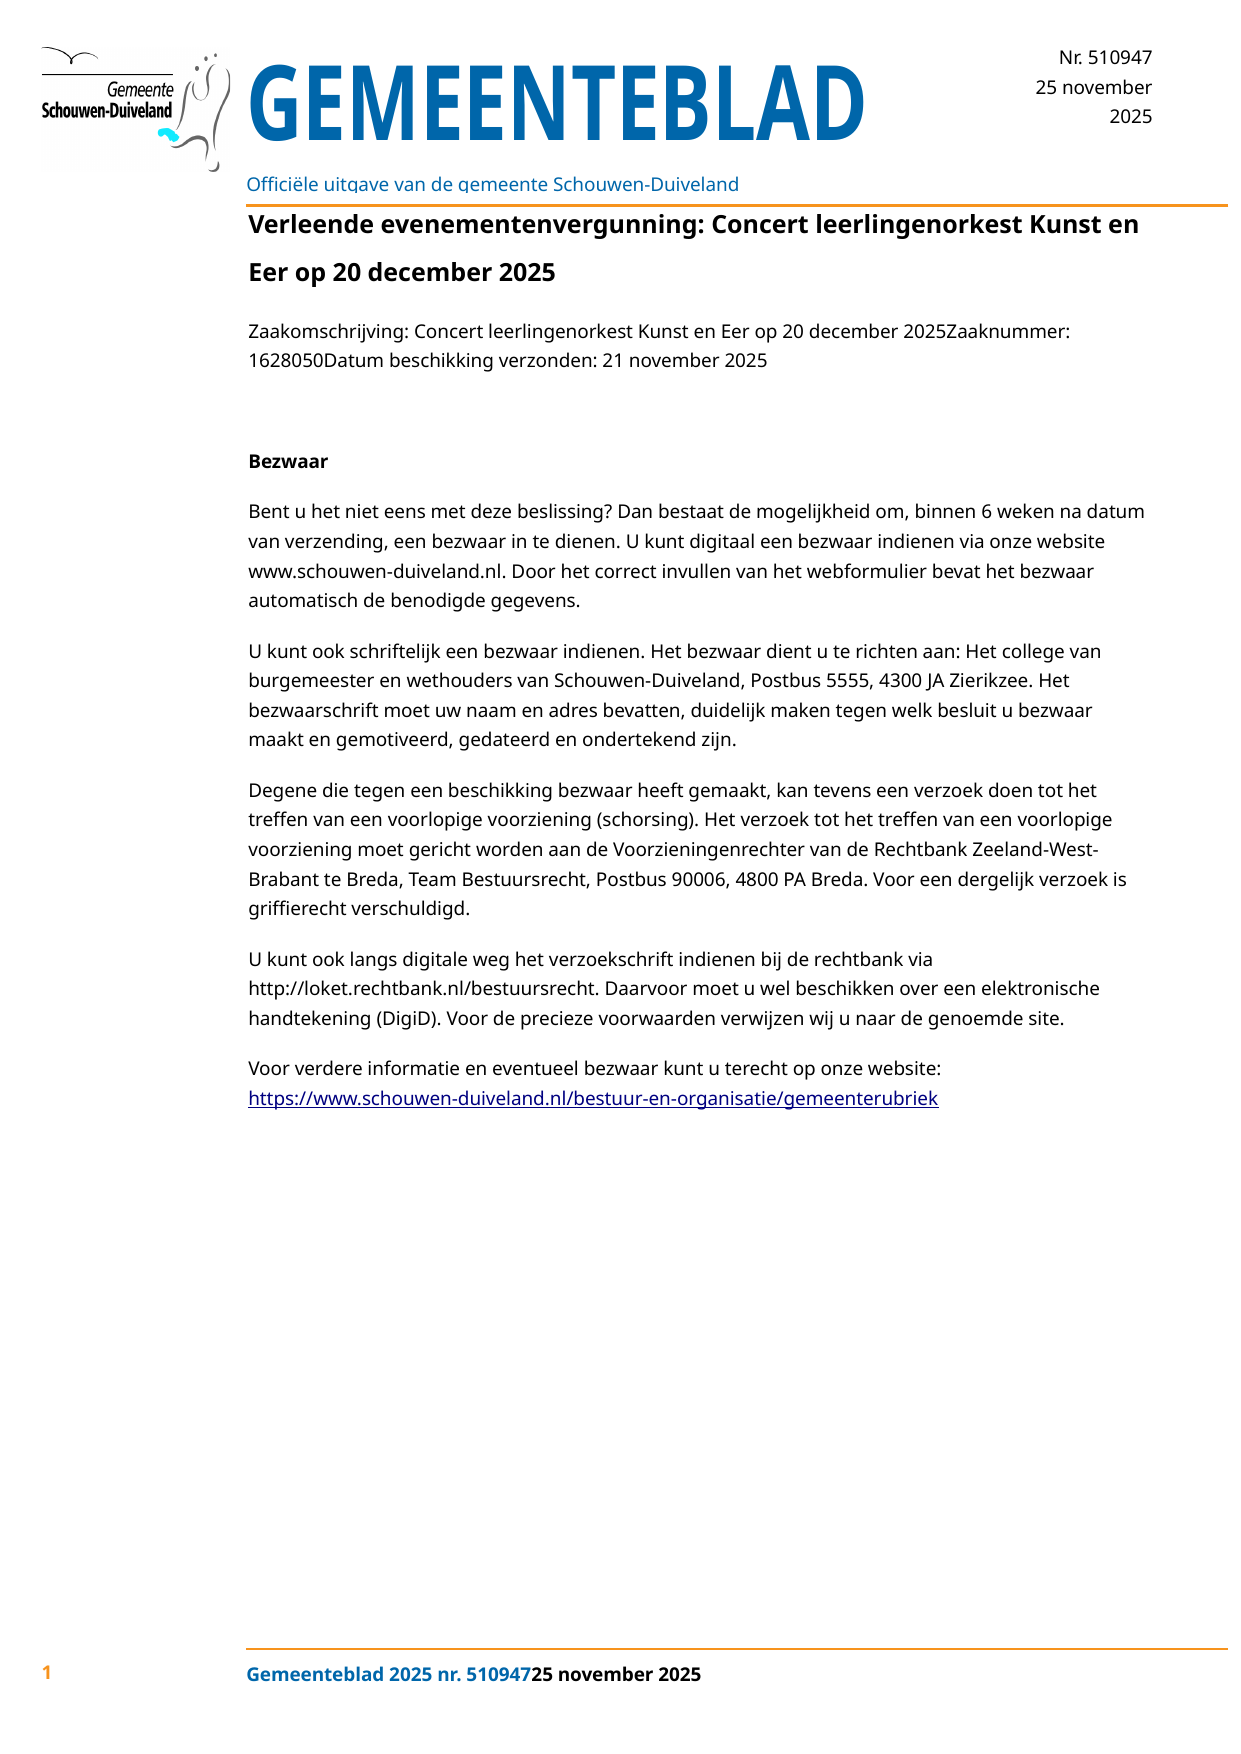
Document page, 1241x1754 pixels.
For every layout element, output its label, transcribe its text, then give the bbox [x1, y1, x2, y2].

text Zaakomschrijving: Concert leerlingenorkest Kunst en Eer op 20 december 2025Zaaknummer: 1628050Datum beschikking verzonden: 21 november 2025 [248, 318, 1152, 373]
text Degene die tegen een beschikking bezwaar heeft gemaakt, kan tevens een verzoek doen tot het treffen van een voorlopige voorziening (schorsing). Het verzoek tot het treffen van een voorlopige voorziening moet gericht worden aan de Voorzieningenrechter van de Rechtbank Zeeland-West-Brabant te Breda, Team Bestuursrecht, Postbus 90006, 4800 PA Breda. Voor een dergelijk verzoek is griffierecht verschuldigd. [248, 777, 1152, 921]
text Verleende evenementenvergunning: Concert leerlingenorkest Kunst en Eer op 20 december 2025 [248, 207, 1152, 288]
picture [41, 47, 231, 172]
text U kunt ook schriftelijk een bezwaar indienen. Het bezwaar dient u te richten aan: Het college van burgemeester en wethouders van Schouwen-Duiveland, Postbus 5555, 4300 JA Zierikzee. Het bezwaarschrift moet uw naam en adres bevatten, duidelijk maken tegen welk besluit u bezwaar maakt en gemotiveerd, gedateerd en ondertekend zijn. [248, 638, 1152, 752]
text Voor verdere informatie en eventueel bezwaar kunt u terecht op onze website: https://www.schouwen-duiveland.nl/bestuur-en-organisatie/gemeenterubriek [248, 1055, 1152, 1111]
text U kunt ook langs digitale weg het verzoekschrift indienen bij de rechtbank via http://loket.rechtbank.nl/bestuursrecht. Daarvoor moet u wel beschikken over een elektronische handtekening (DigiD). Voor de precieze voorwaarden verwijzen wij u naar de genoemde site. [248, 946, 1152, 1031]
text Bent u het niet eens met deze beslissing? Dan bestaat de mogelijkheid om, binnen 6 weken na datum van verzending, een bezwaar in te dienen. U kunt digitaal een bezwaar indienen via onze website www.schouwen-duiveland.nl. Door het correct invullen van het webformulier bevat het bezwaar automatisch de benodigde gegevens. [248, 499, 1152, 613]
text Bezwaar [248, 448, 1152, 474]
